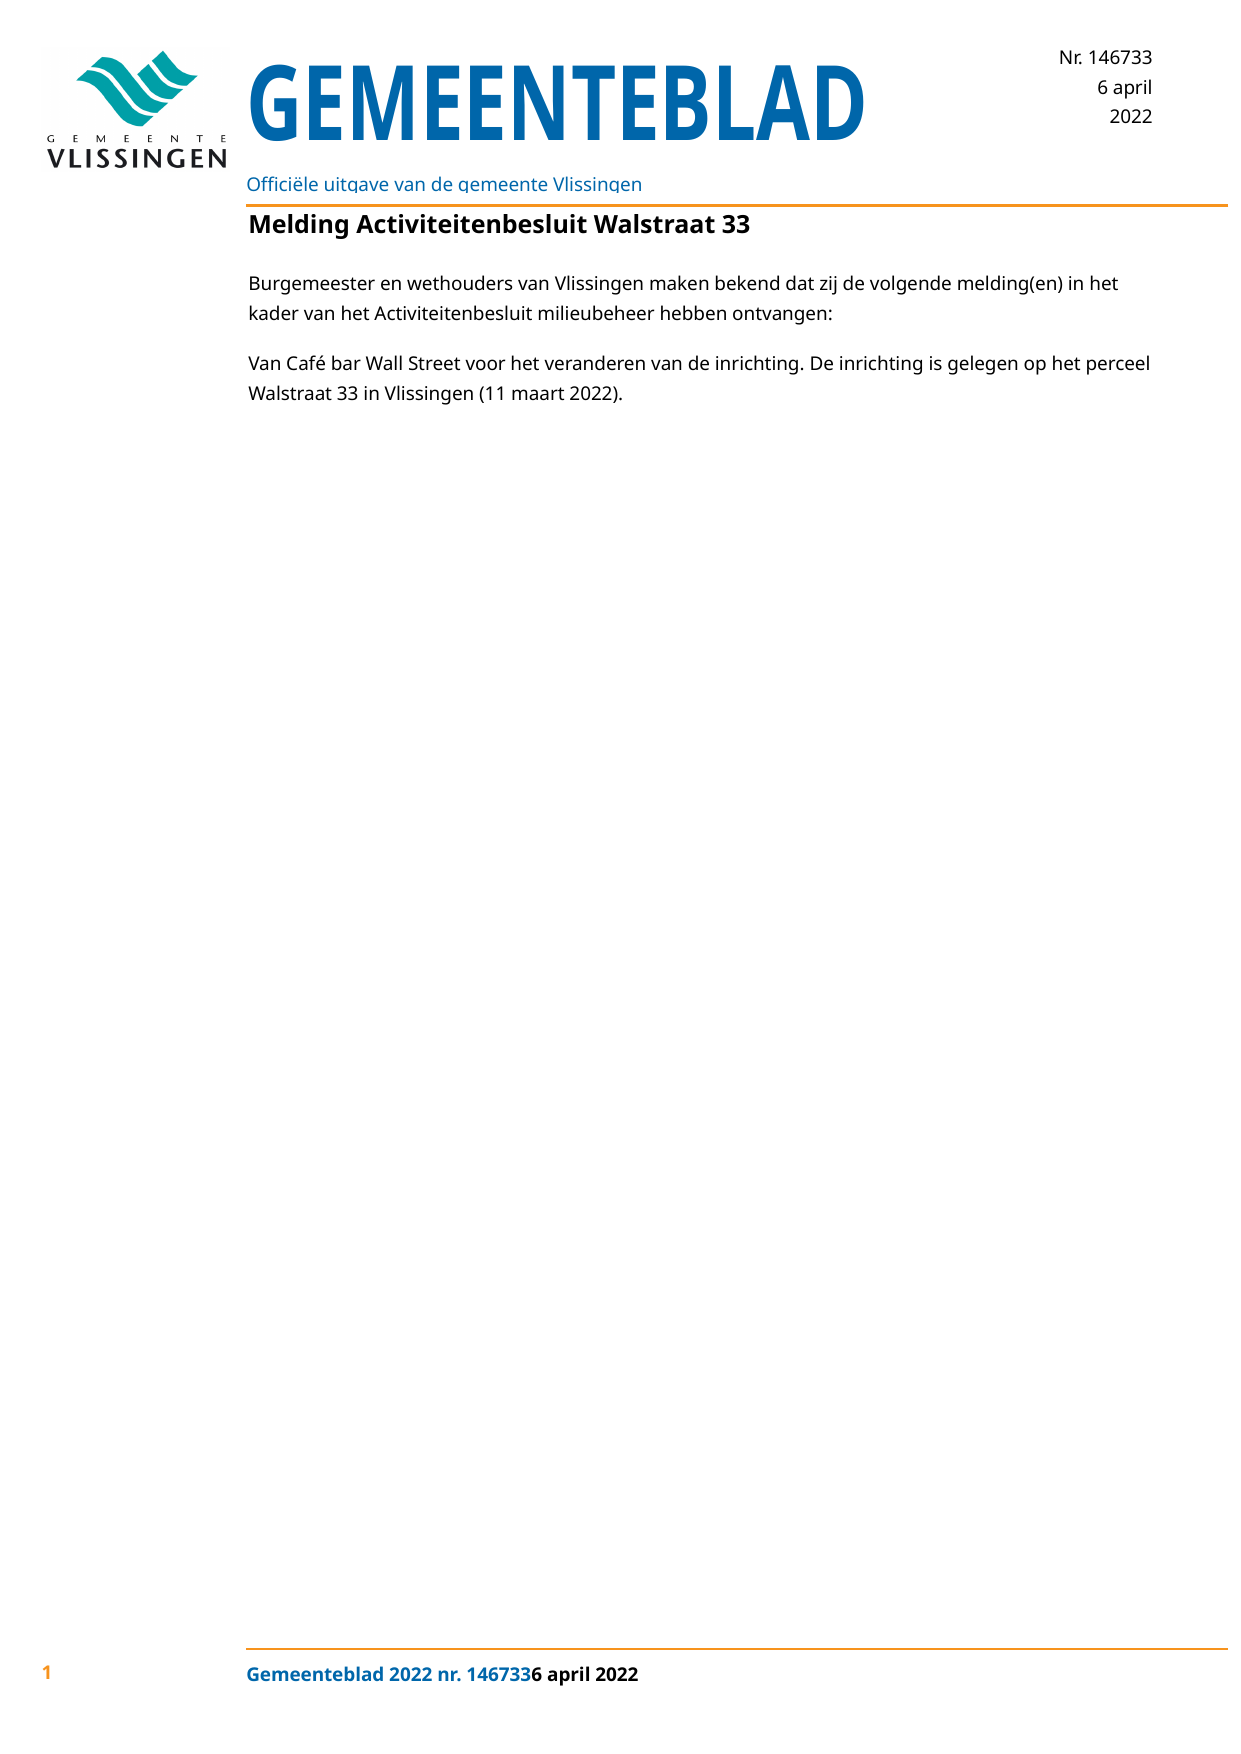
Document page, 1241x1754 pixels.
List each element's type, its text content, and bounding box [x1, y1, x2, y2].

picture [41, 47, 231, 172]
text Melding Activiteitenbesluit Walstraat 33 [248, 207, 1152, 241]
text Burgemeester en wethouders van Vlissingen maken bekend dat zij de volgende melding(en) in het kader van het Activiteitenbesluit milieubeheer hebben ontvangen: [248, 270, 1152, 326]
text Van Café bar Wall Street voor het veranderen van de inrichting. De inrichting is gelegen op het perceel Walstraat 33 in Vlissingen (11 maart 2022). [248, 350, 1152, 406]
